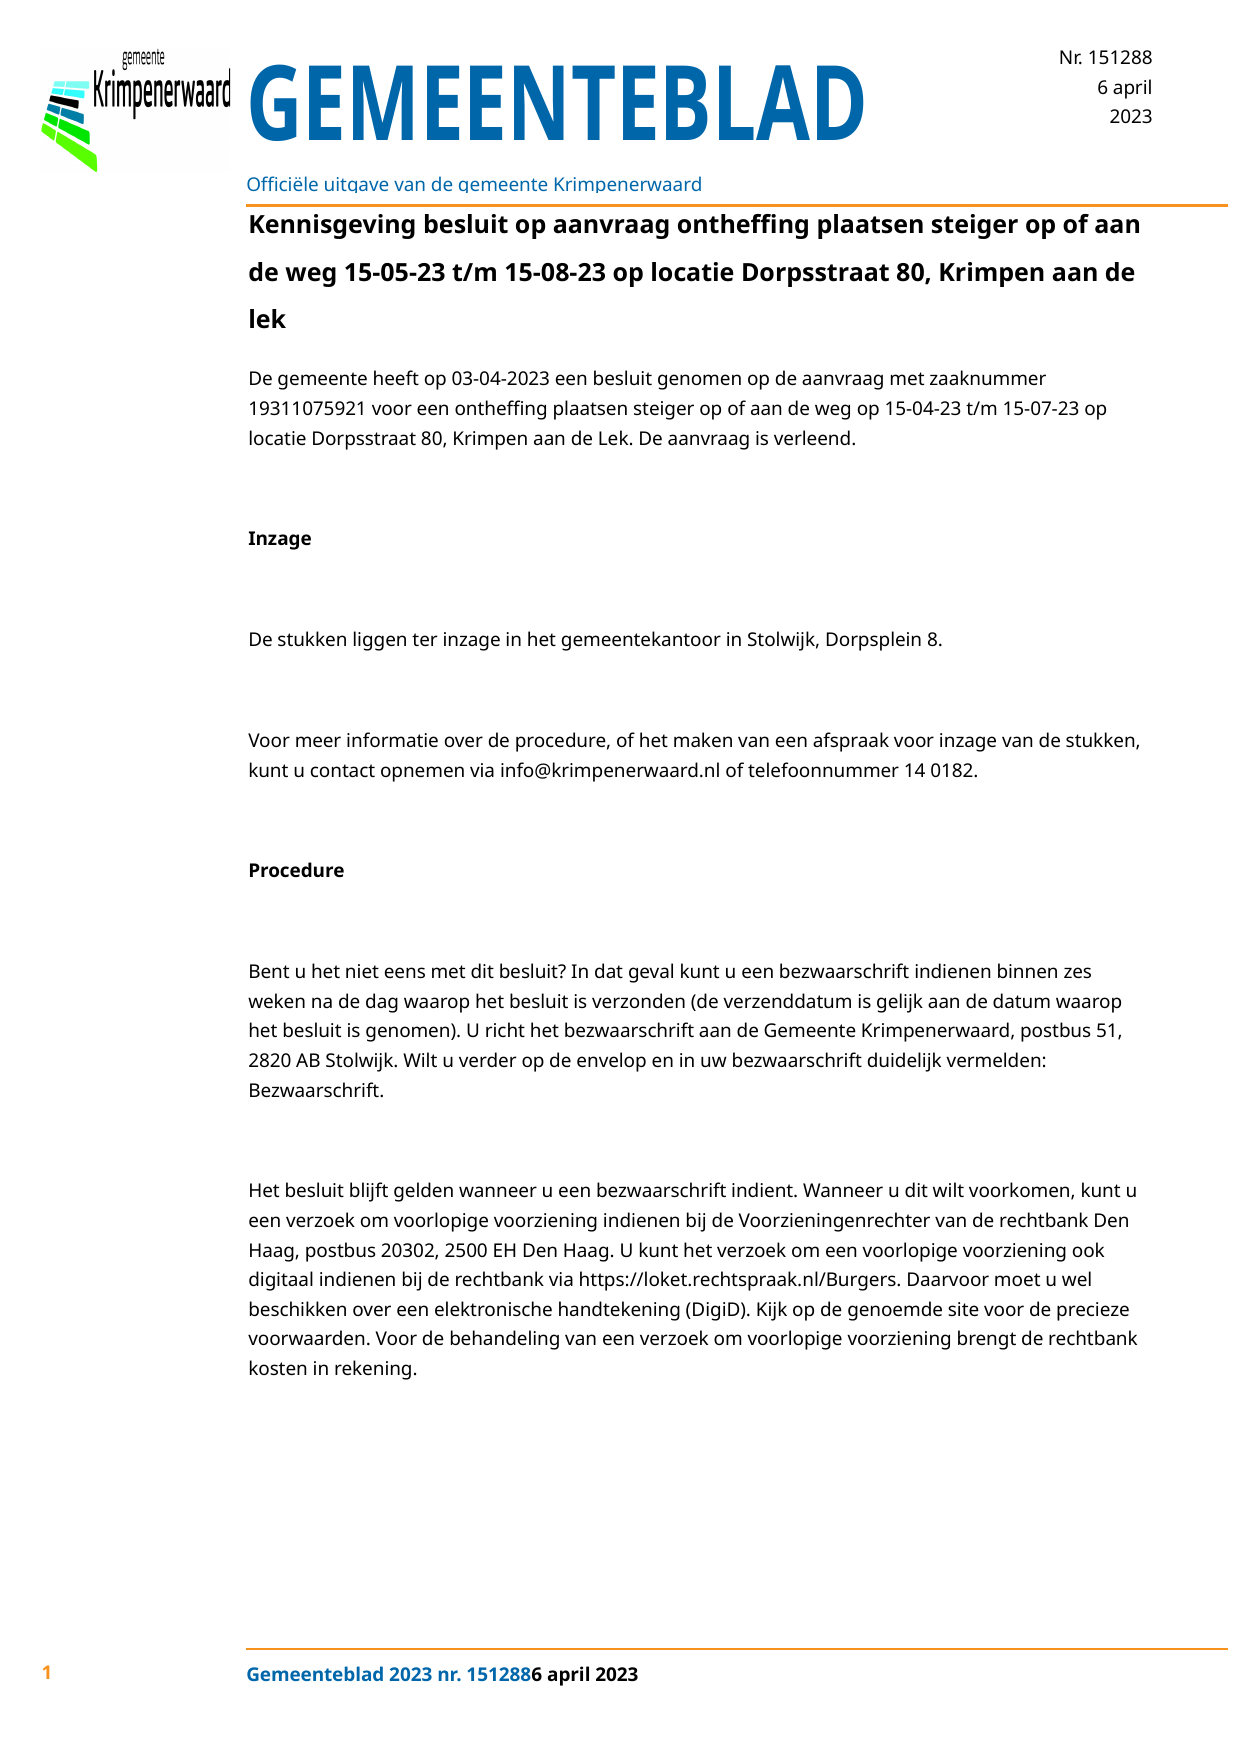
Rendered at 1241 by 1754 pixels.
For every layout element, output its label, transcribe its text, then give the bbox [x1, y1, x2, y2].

picture [41, 47, 231, 172]
text De gemeente heeft op 03-04-2023 een besluit genomen op de aanvraag met zaaknummer 19311075921 voor een ontheffing plaatsen steiger op of aan de weg op 15-04-23 t/m 15-07-23 op locatie Dorpsstraat 80, Krimpen aan de Lek. De aanvraag is verleend. [248, 366, 1152, 450]
text Kennisgeving besluit op aanvraag ontheffing plaatsen steiger op of aan de weg 15-05-23 t/m 15-08-23 op locatie Dorpsstraat 80, Krimpen aan de lek [248, 207, 1152, 336]
text Inzage [248, 526, 1152, 551]
text Bent u het niet eens met dit besluit? In dat geval kunt u een bezwaarschrift indienen binnen zes weken na de dag waarop het besluit is verzonden (de verzenddatum is gelijk aan de datum waarop het besluit is genomen). U richt het bezwaarschrift aan de Gemeente Krimpenerwaard, postbus 51, 2820 AB Stolwijk. Wilt u verder op de envelop en in uw bezwaarschrift duidelijk vermelden: Bezwaarschrift. [248, 958, 1152, 1102]
text Voor meer informatie over de procedure, of het maken van een afspraak voor inzage van de stukken, kunt u contact opnemen via info@krimpenerwaard.nl of telefoonnummer 14 0182. [248, 727, 1152, 782]
text Het besluit blijft gelden wanneer u een bezwaarschrift indient. Wanneer u dit wilt voorkomen, kunt u een verzoek om voorlopige voorziening indienen bij de Voorzieningenrechter van de rechtbank Den Haag, postbus 20302, 2500 EH Den Haag. U kunt het verzoek om een voorlopige voorziening ook digitaal indienen bij de rechtbank via https://loket.rechtspraak.nl/Burgers. Daarvoor moet u wel beschikken over een elektronische handtekening (DigiD). Kijk op de genoemde site voor de precieze voorwaarden. Voor de behandeling van een verzoek om voorlopige voorziening brengt de rechtbank kosten in rekening. [248, 1178, 1152, 1381]
text De stukken liggen ter inzage in het gemeentekantoor in Stolwijk, Dorpsplein 8. [248, 626, 1152, 652]
text Procedure [248, 858, 1152, 883]
